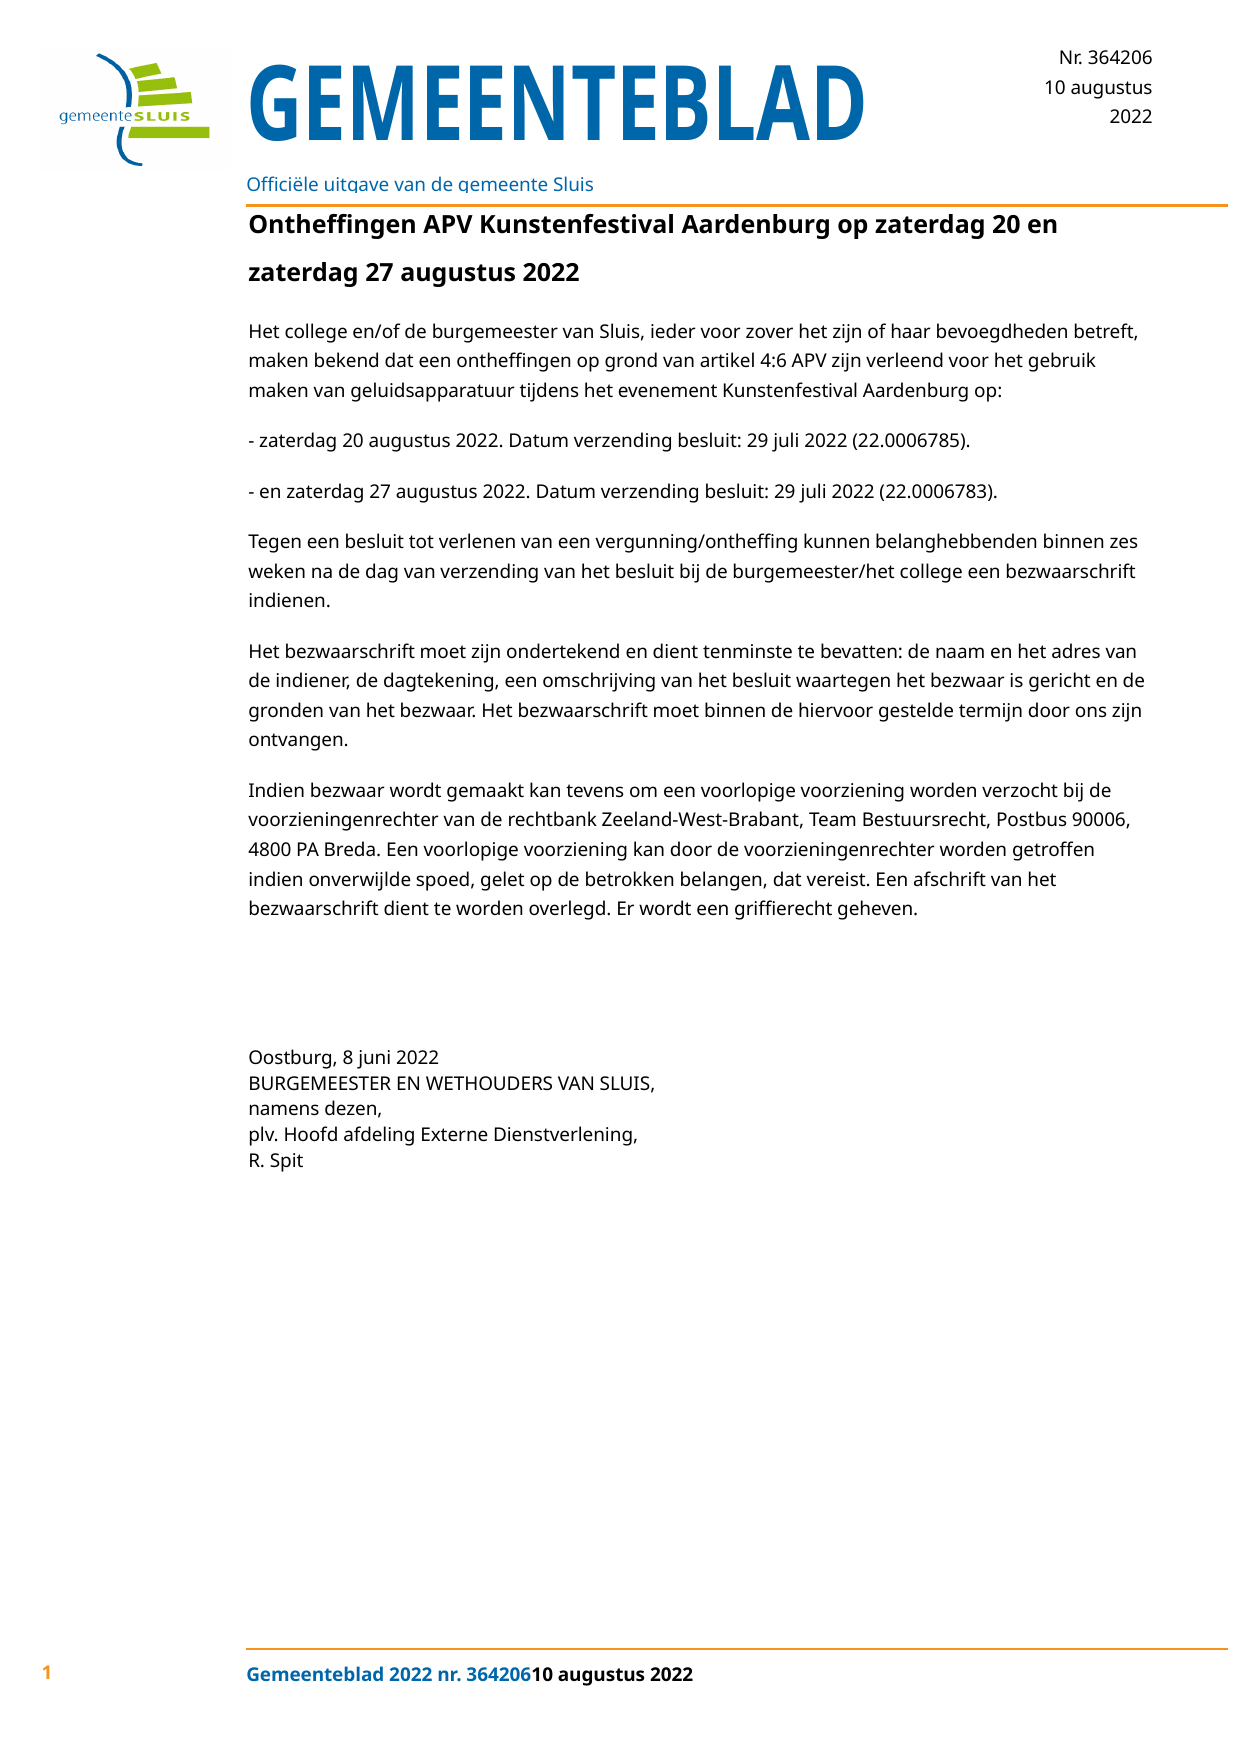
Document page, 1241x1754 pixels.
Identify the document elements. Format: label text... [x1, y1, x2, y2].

text - zaterdag 20 augustus 2022. Datum verzending besluit: 29 juli 2022 (22.0006785). [248, 427, 1152, 453]
picture [41, 47, 231, 172]
text namens dezen, [248, 1096, 1152, 1121]
text Tegen een besluit tot verlenen van een vergunning/ontheffing kunnen belanghebbenden binnen zes weken na de dag van verzending van het besluit bij de burgemeester/het college een bezwaarschrift indienen. [248, 528, 1152, 613]
text R. Spit [248, 1147, 1152, 1173]
text BURGEMEESTER EN WETHOUDERS VAN SLUIS, [248, 1070, 1152, 1096]
text - en zaterdag 27 augustus 2022. Datum verzending besluit: 29 juli 2022 (22.0006783). [248, 478, 1152, 504]
text plv. Hoofd afdeling Externe Dienstverlening, [248, 1121, 1152, 1147]
text Indien bezwaar wordt gemaakt kan tevens om een voorlopige voorziening worden verzocht bij de voorzieningenrechter van de rechtbank Zeeland-West-Brabant, Team Bestuursrecht, Postbus 90006, 4800 PA Breda. Een voorlopige voorziening kan door de voorzieningenrechter worden getroffen indien onverwijlde spoed, gelet op de betrokken belangen, dat vereist. Een afschrift van het bezwaarschrift dient te worden overlegd. Er wordt een griffierecht geheven. [248, 777, 1152, 921]
text Het bezwaarschrift moet zijn ondertekend en dient tenminste te bevatten: de naam en het adres van de indiener, de dagtekening, een omschrijving van het besluit waartegen het bezwaar is gericht en de gronden van het bezwaar. Het bezwaarschrift moet binnen de hiervoor gestelde termijn door ons zijn ontvangen. [248, 638, 1152, 752]
text Oostburg, 8 juni 2022 [248, 1044, 1152, 1070]
text Het college en/of de burgemeester van Sluis, ieder voor zover het zijn of haar bevoegdheden betreft, maken bekend dat een ontheffingen op grond van artikel 4:6 APV zijn verleend voor het gebruik maken van geluidsapparatuur tijdens het evenement Kunstenfestival Aardenburg op: [248, 318, 1152, 403]
text Ontheffingen APV Kunstenfestival Aardenburg op zaterdag 20 en zaterdag 27 augustus 2022 [248, 207, 1152, 288]
